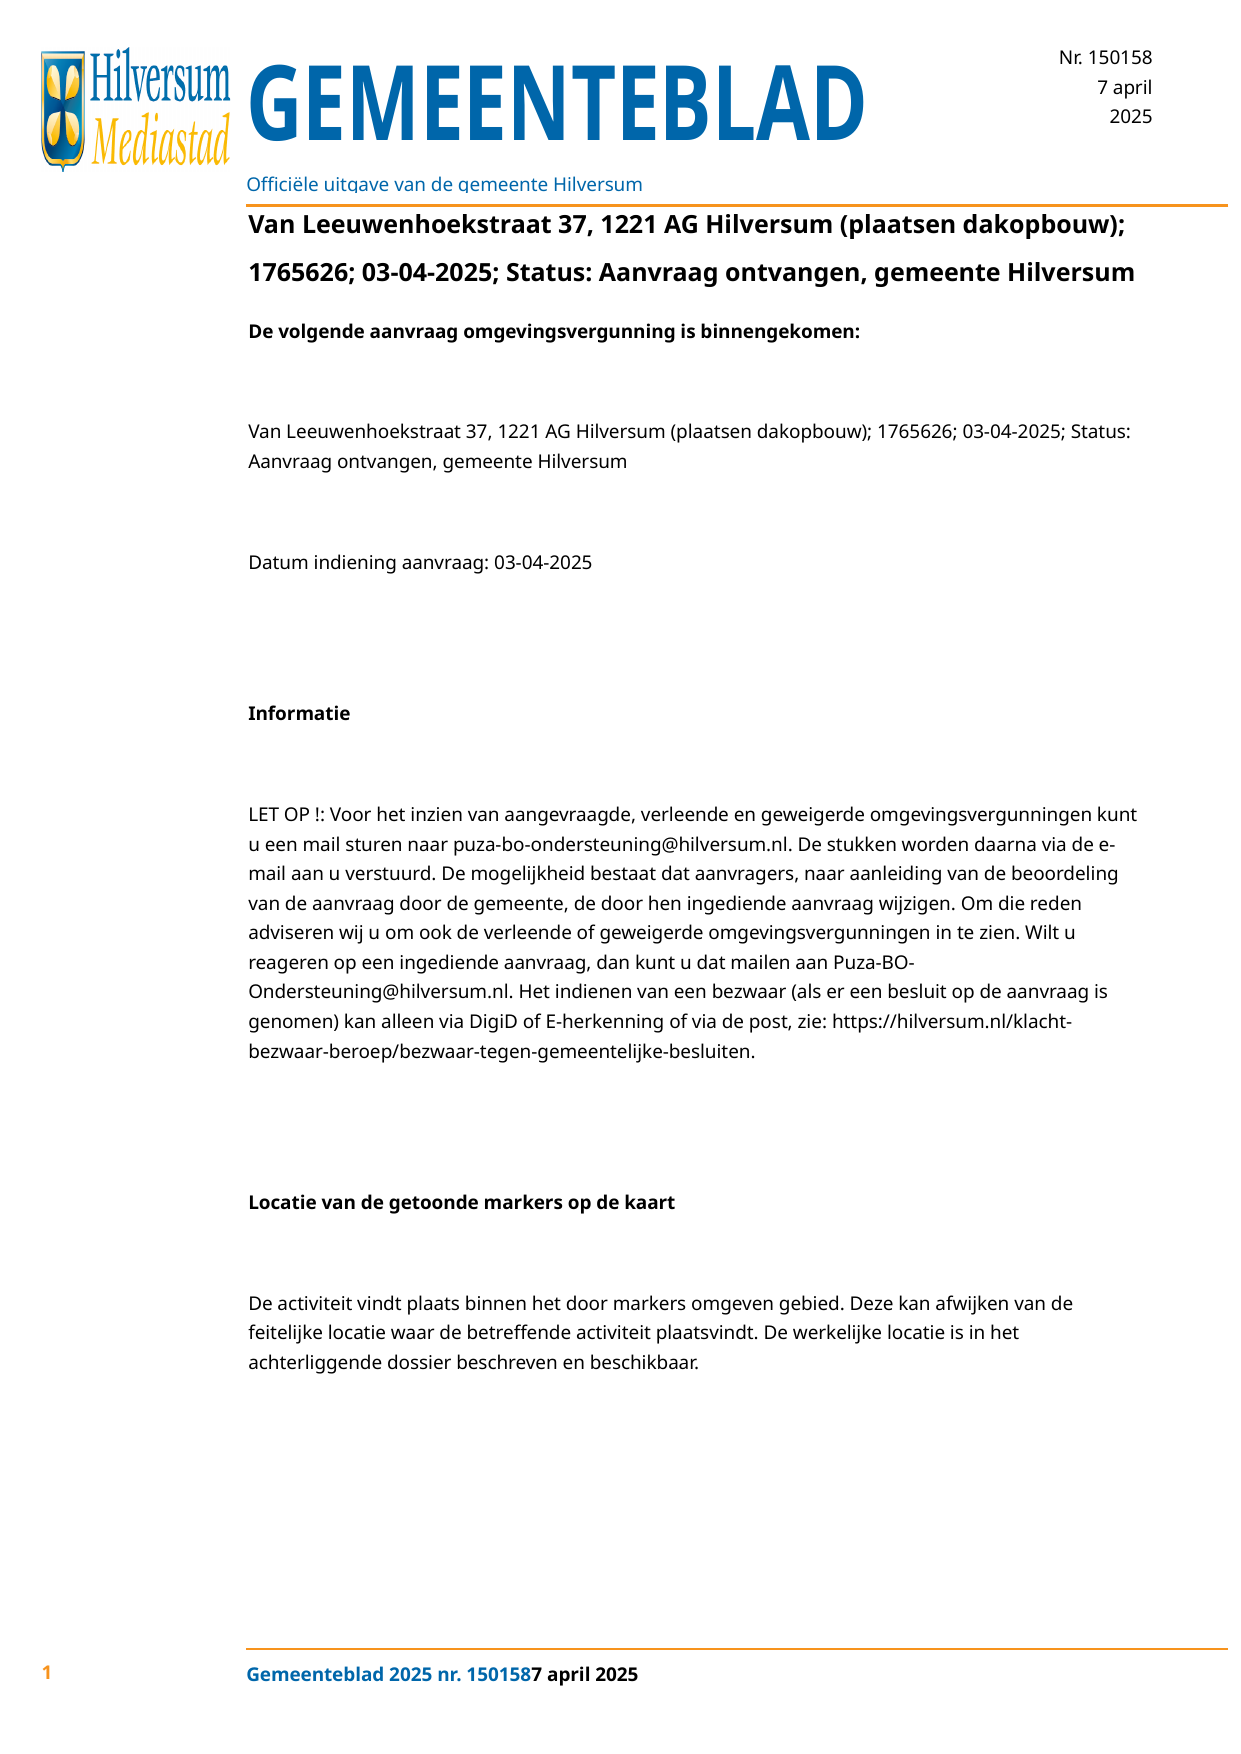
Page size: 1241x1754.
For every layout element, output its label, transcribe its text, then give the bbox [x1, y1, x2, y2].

text De activiteit vindt plaats binnen het door markers omgeven gebied. Deze kan afwijken van de feitelijke locatie waar de betreffende activiteit plaatsvindt. De werkelijke locatie is in het achterliggende dossier beschreven en beschikbaar. [248, 1290, 1152, 1375]
text LET OP !: Voor het inzien van aangevraagde, verleende en geweigerde omgevingsvergunningen kunt u een mail sturen naar puza-bo-ondersteuning@hilversum.nl. De stukken worden daarna via de e-mail aan u verstuurd. De mogelijkheid bestaat dat aanvragers, naar aanleiding van de beoordeling van de aanvraag door de gemeente, de door hen ingediende aanvraag wijzigen. Om die reden adviseren wij u om ook de verleende of geweigerde omgevingsvergunningen in te zien. Wilt u reageren op een ingediende aanvraag, dan kunt u dat mailen aan Puza-BO-Ondersteuning@hilversum.nl. Het indienen van een bezwaar (als er een besluit op de aanvraag is genomen) kan alleen via DigiD of E-herkenning of via de post, zie: https://hilversum.nl/klacht-bezwaar-beroep/bezwaar-tegen-gemeentelijke-besluiten. [248, 801, 1152, 1064]
text De volgende aanvraag omgevingsvergunning is binnengekomen: [248, 318, 1152, 344]
text Informatie [248, 700, 1152, 726]
text Van Leeuwenhoekstraat 37, 1221 AG Hilversum (plaatsen dakopbouw); 1765626; 03-04-2025; Status: Aanvraag ontvangen, gemeente Hilversum [248, 207, 1152, 288]
text Locatie van de getoonde markers op de kaart [248, 1189, 1152, 1215]
picture [41, 47, 231, 172]
text Datum indiening aanvraag: 03-04-2025 [248, 549, 1152, 575]
text Van Leeuwenhoekstraat 37, 1221 AG Hilversum (plaatsen dakopbouw); 1765626; 03-04-2025; Status: Aanvraag ontvangen, gemeente Hilversum [248, 419, 1152, 474]
